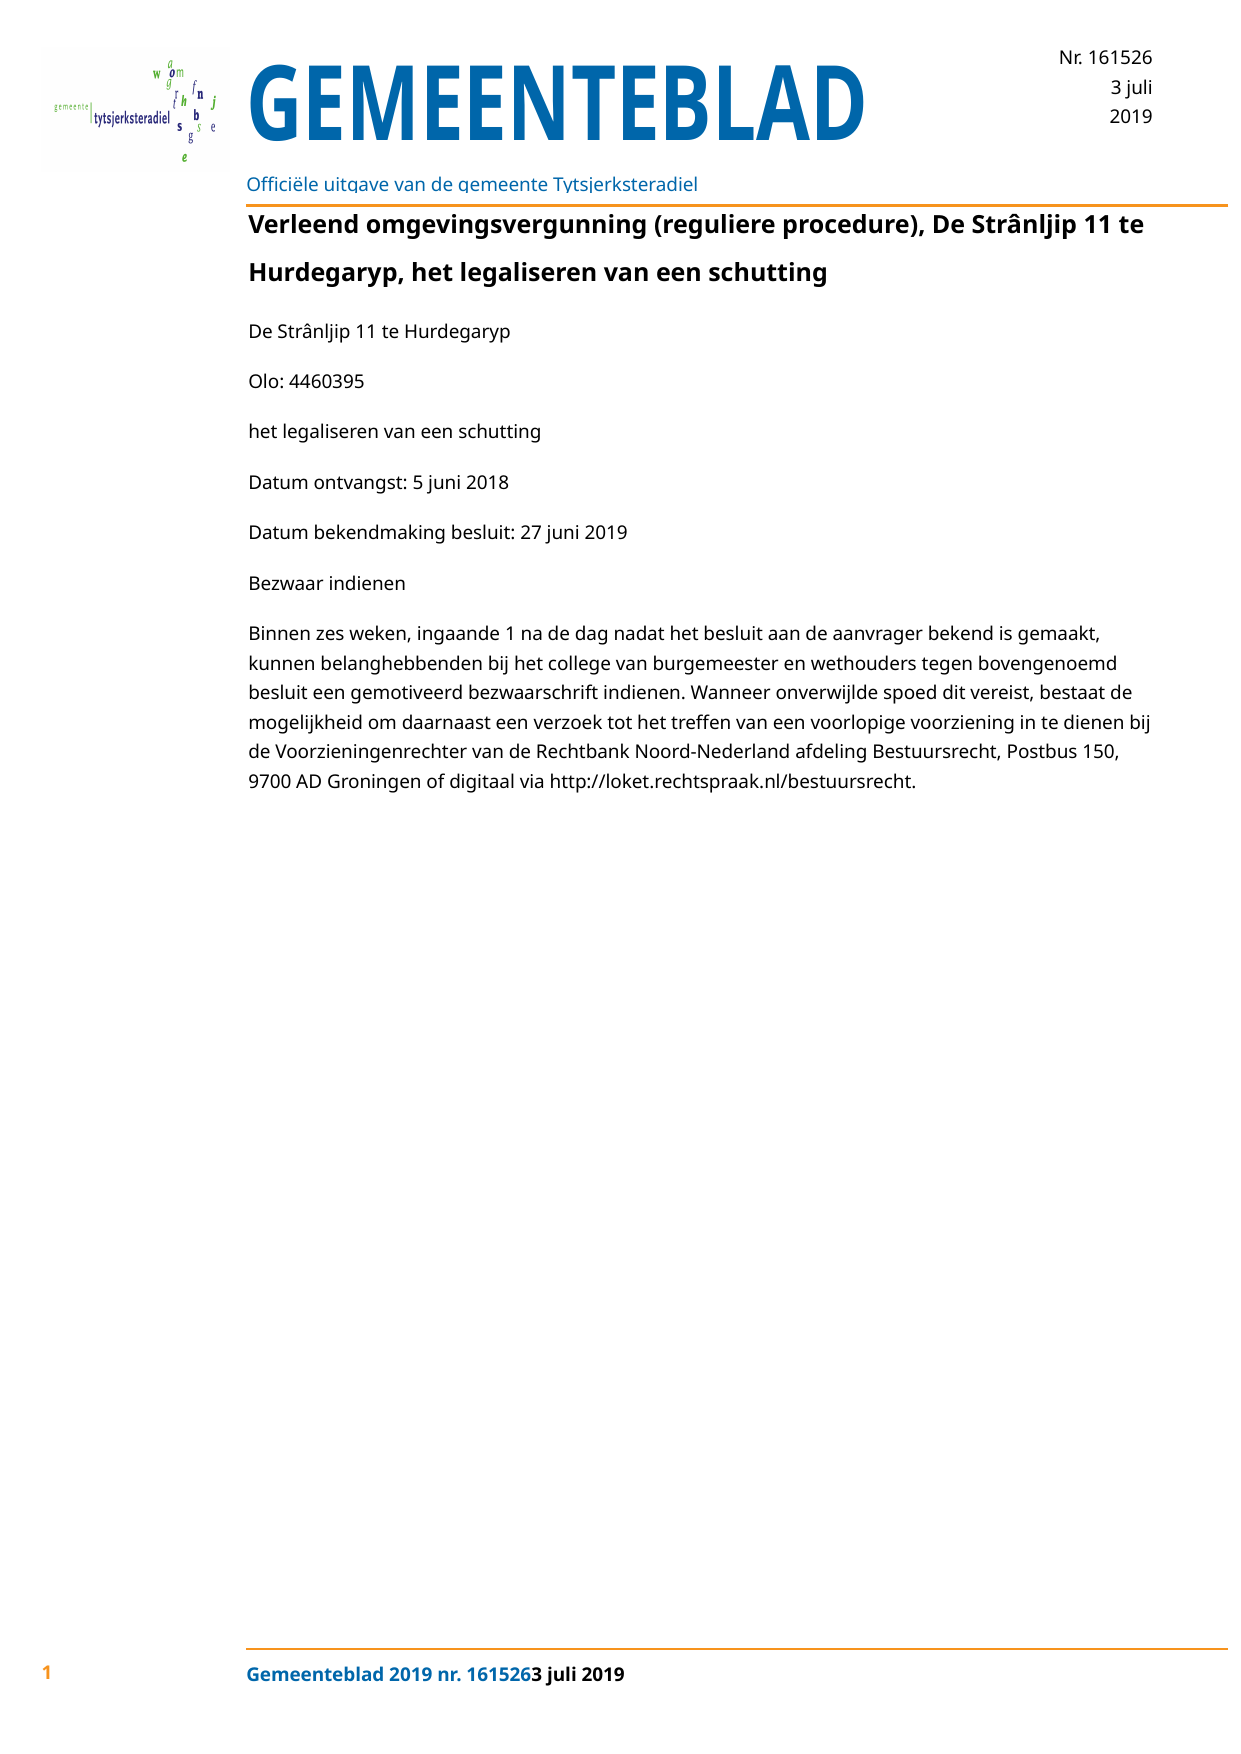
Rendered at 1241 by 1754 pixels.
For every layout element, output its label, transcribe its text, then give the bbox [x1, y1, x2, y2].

text Datum ontvangst: 5 juni 2018 [248, 469, 1152, 495]
picture [41, 47, 231, 172]
text het legaliseren van een schutting [248, 419, 1152, 444]
text Verleend omgevingsvergunning (reguliere procedure), De Strânljip 11 te Hurdegaryp, het legaliseren van een schutting [248, 207, 1152, 288]
text Bezwaar indienen [248, 570, 1152, 596]
text Datum bekendmaking besluit: 27 juni 2019 [248, 519, 1152, 545]
text Olo: 4460395 [248, 368, 1152, 394]
text De Strânljip 11 te Hurdegaryp [248, 318, 1152, 344]
text Binnen zes weken, ingaande 1 na de dag nadat het besluit aan de aanvrager bekend is gemaakt, kunnen belanghebbenden bij het college van burgemeester en wethouders tegen bovengenoemd besluit een gemotiveerd bezwaarschrift indienen. Wanneer onverwijlde spoed dit vereist, bestaat de mogelijkheid om daarnaast een verzoek tot het treffen van een voorlopige voorziening in te dienen bij de Voorzieningenrechter van de Rechtbank Noord-Nederland afdeling Bestuursrecht, Postbus 150, 9700 AD Groningen of digitaal via http://loket.rechtspraak.nl/bestuursrecht. [248, 620, 1152, 794]
